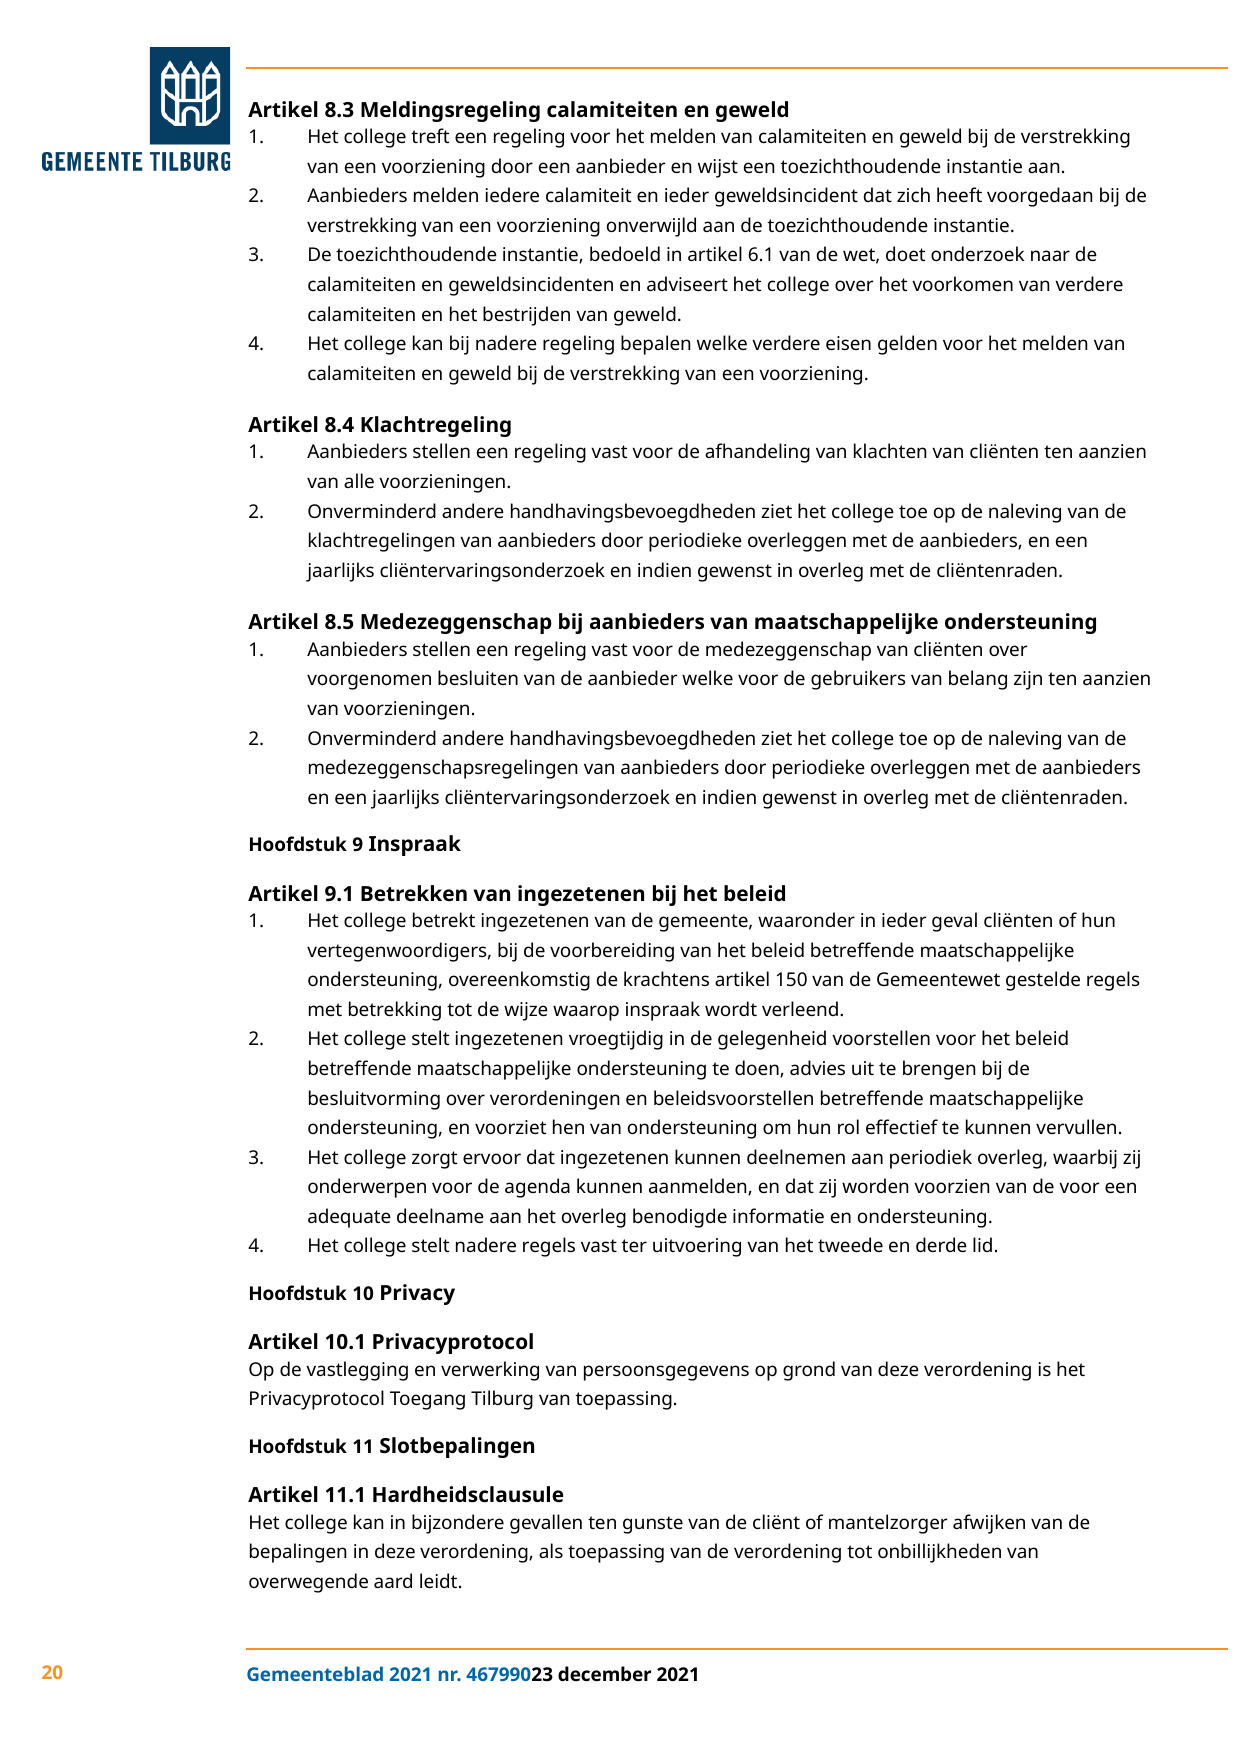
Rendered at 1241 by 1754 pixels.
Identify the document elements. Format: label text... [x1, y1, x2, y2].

list Het college stelt nadere regels vast ter uitvoering van het tweede en derde lid. [248, 1233, 1152, 1258]
list Het college zorgt ervoor dat ingezetenen kunnen deelnemen aan periodiek overleg, waarbij zij onderwerpen voor de agenda kunnen aanmelden, en dat zij worden voorzien van de voor een adequate deelname aan het overleg benodigde informatie en ondersteuning. [248, 1144, 1152, 1229]
list Het college kan bij nadere regeling bepalen welke verdere eisen gelden voor het melden van calamiteiten en geweld bij de verstrekking van een voorziening. [248, 330, 1152, 386]
list Onverminderd andere handhavingsbevoegdheden ziet het college toe op de naleving van de klachtregelingen van aanbieders door periodieke overleggen met de aanbieders, en een jaarlijks cliëntervaringsonderzoek en indien gewenst in overleg met de cliëntenraden. [248, 498, 1152, 583]
text Artikel 8.4 Klachtregeling [248, 410, 1152, 439]
list De toezichthoudende instantie, bedoeld in artikel 6.1 van de wet, doet onderzoek naar de calamiteiten en geweldsincidenten en adviseert het college over het voorkomen van verdere calamiteiten en het bestrijden van geweld. [248, 242, 1152, 326]
list Het college treft een regeling voor het melden van calamiteiten en geweld bij de verstrekking van een voorziening door een aanbieder en wijst een toezichthoudende instantie aan. [248, 123, 1152, 178]
list Aanbieders stellen een regeling vast voor de afhandeling van klachten van cliënten ten aanzien van alle voorzieningen. [248, 439, 1152, 494]
list Onverminderd andere handhavingsbevoegdheden ziet het college toe op de naleving van de medezeggenschapsregelingen van aanbieders door periodieke overleggen met de aanbieders en een jaarlijks cliëntervaringsonderzoek en indien gewenst in overleg met de cliëntenraden. [248, 725, 1152, 809]
text Het college kan in bijzondere gevallen ten gunste van de cliënt of mantelzorger afwijken van de bepalingen in deze verordening, als toepassing van de verordening tot onbillijkheden van overwegende aard leidt. [248, 1509, 1152, 1594]
text Artikel 10.1 Privacyprotocol [248, 1327, 1152, 1356]
text Hoofdstuk 10 Privacy [248, 1278, 1152, 1307]
list Aanbieders melden iedere calamiteit en ieder geweldsincident dat zich heeft voorgedaan bij de verstrekking van een voorziening onverwijld aan de toezichthoudende instantie. [248, 182, 1152, 238]
text Artikel 9.1 Betrekken van ingezetenen bij het beleid [248, 879, 1152, 907]
text Artikel 8.5 Medezeggenschap bij aanbieders van maatschappelijke ondersteuning [248, 607, 1152, 636]
list Het college betrekt ingezetenen van de gemeente, waaronder in ieder geval cliënten of hun vertegenwoordigers, bij de voorbereiding van het beleid betreffende maatschappelijke ondersteuning, overeenkomstig de krachtens artikel 150 van de Gemeentewet gestelde regels met betrekking tot de wijze waarop inspraak wordt verleend. [248, 907, 1152, 1022]
list Aanbieders stellen een regeling vast voor de medezeggenschap van cliënten over voorgenomen besluiten van de aanbieder welke voor de gebruikers van belang zijn ten aanzien van voorzieningen. [248, 636, 1152, 721]
list Het college stelt ingezetenen vroegtijdig in de gelegenheid voorstellen voor het beleid betreffende maatschappelijke ondersteuning te doen, advies uit te brengen bij de besluitvorming over verordeningen en beleidsvoorstellen betreffende maatschappelijke ondersteuning, en voorziet hen van ondersteuning om hun rol effectief te kunnen vervullen. [248, 1026, 1152, 1140]
text Op de vastlegging en verwerking van persoonsgegevens op grond van deze verordening is het Privacyprotocol Toegang Tilburg van toepassing. [248, 1356, 1152, 1411]
text Artikel 11.1 Hardheidsclausule [248, 1480, 1152, 1509]
text Artikel 8.3 Meldingsregeling calamiteiten en geweld [248, 95, 1152, 123]
text Hoofdstuk 11 Slotbepalingen [248, 1431, 1152, 1459]
text Hoofdstuk 9 Inspraak [248, 829, 1152, 858]
picture [41, 47, 231, 172]
